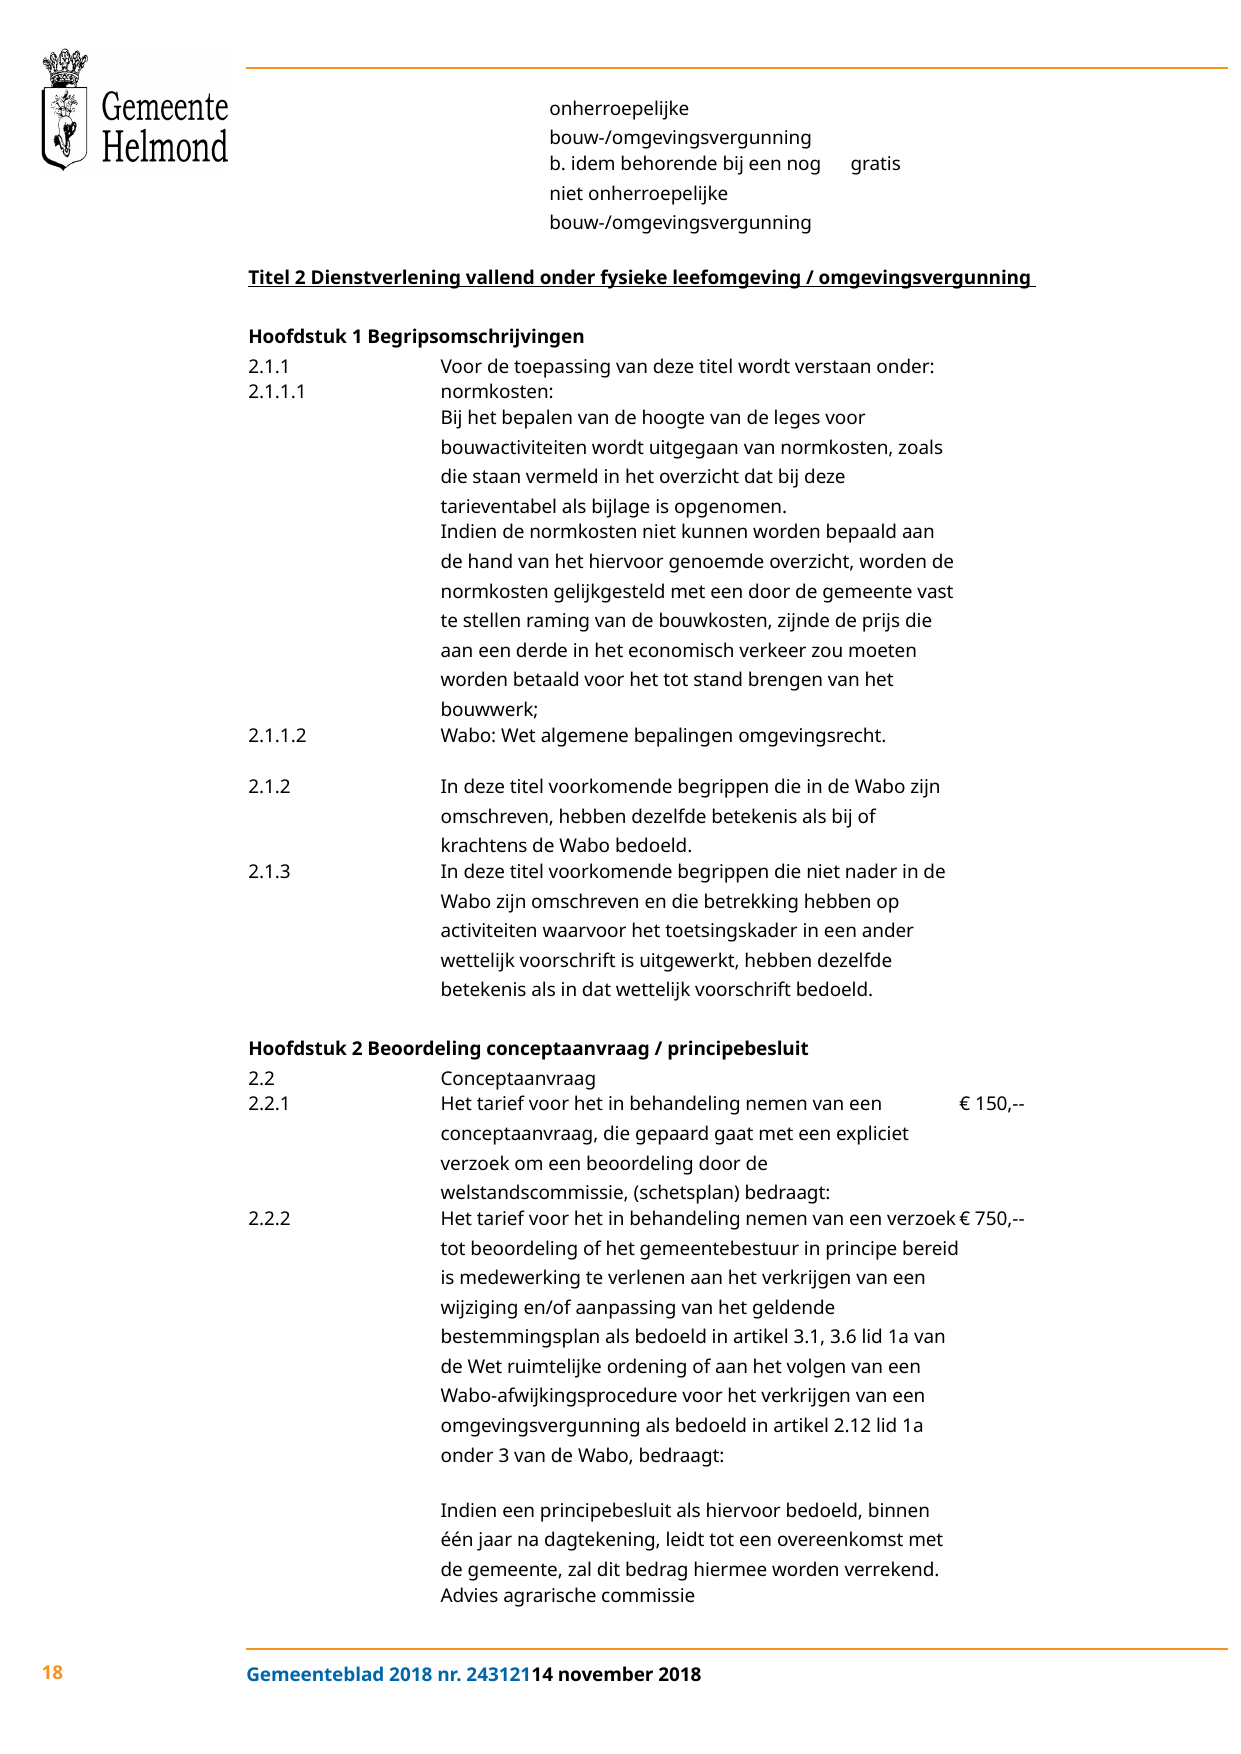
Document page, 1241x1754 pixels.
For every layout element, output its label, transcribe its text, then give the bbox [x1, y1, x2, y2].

table_cell [440, 748, 959, 773]
table_cell [248, 1497, 440, 1582]
table_cell normkosten: [440, 379, 959, 404]
table_cell Wabo: Wet algemene bepalingen omgevingsrecht. [440, 722, 959, 748]
text Hoofdstuk 1 Begripsomschrijvingen [248, 323, 1152, 349]
text Hoofdstuk 2 Beoordeling conceptaanvraag / principebesluit [248, 1035, 1152, 1061]
table_header Conceptaanvraag [440, 1065, 959, 1091]
table_cell [959, 722, 1152, 748]
table_cell [248, 519, 440, 722]
picture [41, 47, 231, 172]
table_cell [959, 1582, 1152, 1608]
table_cell Het tarief voor het in behandeling nemen van een verzoek tot beoordeling of het gemeentebestuur in principe bereid is medewerking te verlenen aan het verkrijgen van een wijziging en/of aanpassing van het geldende bestemmingsplan als bedoeld in artikel 3.1, 3.6 lid 1a van de Wet ruimtelijke ordening of aan het volgen van een Wabo-afwijkingsprocedure voor het verkrijgen van een omgevingsvergunning als bedoeld in artikel 2.12 lid 1a onder 3 van de Wabo, bedraagt: [440, 1205, 959, 1497]
table_cell 2.1.1.2 [248, 722, 440, 748]
table_cell onherroepelijke bouw-/omgevingsvergunning [549, 95, 850, 150]
table_cell [959, 404, 1152, 519]
table_cell € 750,-- [959, 1205, 1152, 1497]
table_cell Indien een principebesluit als hiervoor bedoeld, binnen één jaar na dagtekening, leidt tot een overeenkomst met de gemeente, zal dit bedrag hiermee worden verrekend. [440, 1497, 959, 1582]
table_cell 2.1.2 [248, 774, 440, 858]
table_header [959, 1065, 1152, 1091]
table_cell [248, 748, 440, 773]
table_cell In deze titel voorkomende begrippen die niet nader in de Wabo zijn omschreven en die betrekking hebben op activiteiten waarvoor het toetsingskader in een ander wettelijk voorschrift is uitgewerkt, hebben dezelfde betekenis als in dat wettelijk voorschrift bedoeld. [440, 858, 959, 1002]
table_cell In deze titel voorkomende begrippen die in de Wabo zijn omschreven, hebben dezelfde betekenis als bij of krachtens de Wabo bedoeld. [440, 774, 959, 858]
table_cell € 150,-- [959, 1091, 1152, 1205]
table_cell [248, 95, 549, 150]
table_header 2.2 [248, 1065, 440, 1091]
table_cell [959, 519, 1152, 722]
table_cell [850, 95, 1152, 150]
table_cell 2.1.3 [248, 858, 440, 1002]
table_cell [959, 858, 1152, 1002]
table_header [959, 353, 1152, 378]
table_header 2.1.1 [248, 353, 440, 378]
table_cell [549, 235, 850, 261]
table_cell [959, 1497, 1152, 1582]
table_cell Het tarief voor het in behandeling nemen van een conceptaanvraag, die gepaard gaat met een expliciet verzoek om een beoordeling door de welstandscommissie, (schetsplan) bedraagt: [440, 1091, 959, 1205]
table_cell Bij het bepalen van de hoogte van de leges voor bouwactiviteiten wordt uitgegaan van normkosten, zoals die staan vermeld in het overzicht dat bij deze tarieventabel als bijlage is opgenomen. [440, 404, 959, 519]
table_header Voor de toepassing van deze titel wordt verstaan onder: [440, 353, 959, 378]
text Titel 2 Dienstverlening vallend onder fysieke leefomgeving / omgevingsvergunning [248, 264, 1152, 290]
table_cell [850, 235, 1152, 261]
table_cell [248, 1582, 440, 1608]
table_cell 2.1.1.1 [248, 379, 440, 404]
table_cell Advies agrarische commissie [440, 1582, 959, 1608]
table_cell [248, 235, 549, 261]
table_cell [248, 404, 440, 519]
table_cell b. idem behorende bij een nog niet onherroepelijke bouw-/omgevingsvergunning [549, 150, 850, 235]
table_cell 2.2.1 [248, 1091, 440, 1205]
table_cell [248, 150, 549, 235]
table_cell 2.2.2 [248, 1205, 440, 1497]
table_cell Indien de normkosten niet kunnen worden bepaald aan de hand van het hiervoor genoemde overzicht, worden de normkosten gelijkgesteld met een door de gemeente vast te stellen raming van de bouwkosten, zijnde de prijs die aan een derde in het economisch verkeer zou moeten worden betaald voor het tot stand brengen van het bouwwerk; [440, 519, 959, 722]
table_cell gratis [850, 150, 1152, 235]
table_cell [959, 379, 1152, 404]
